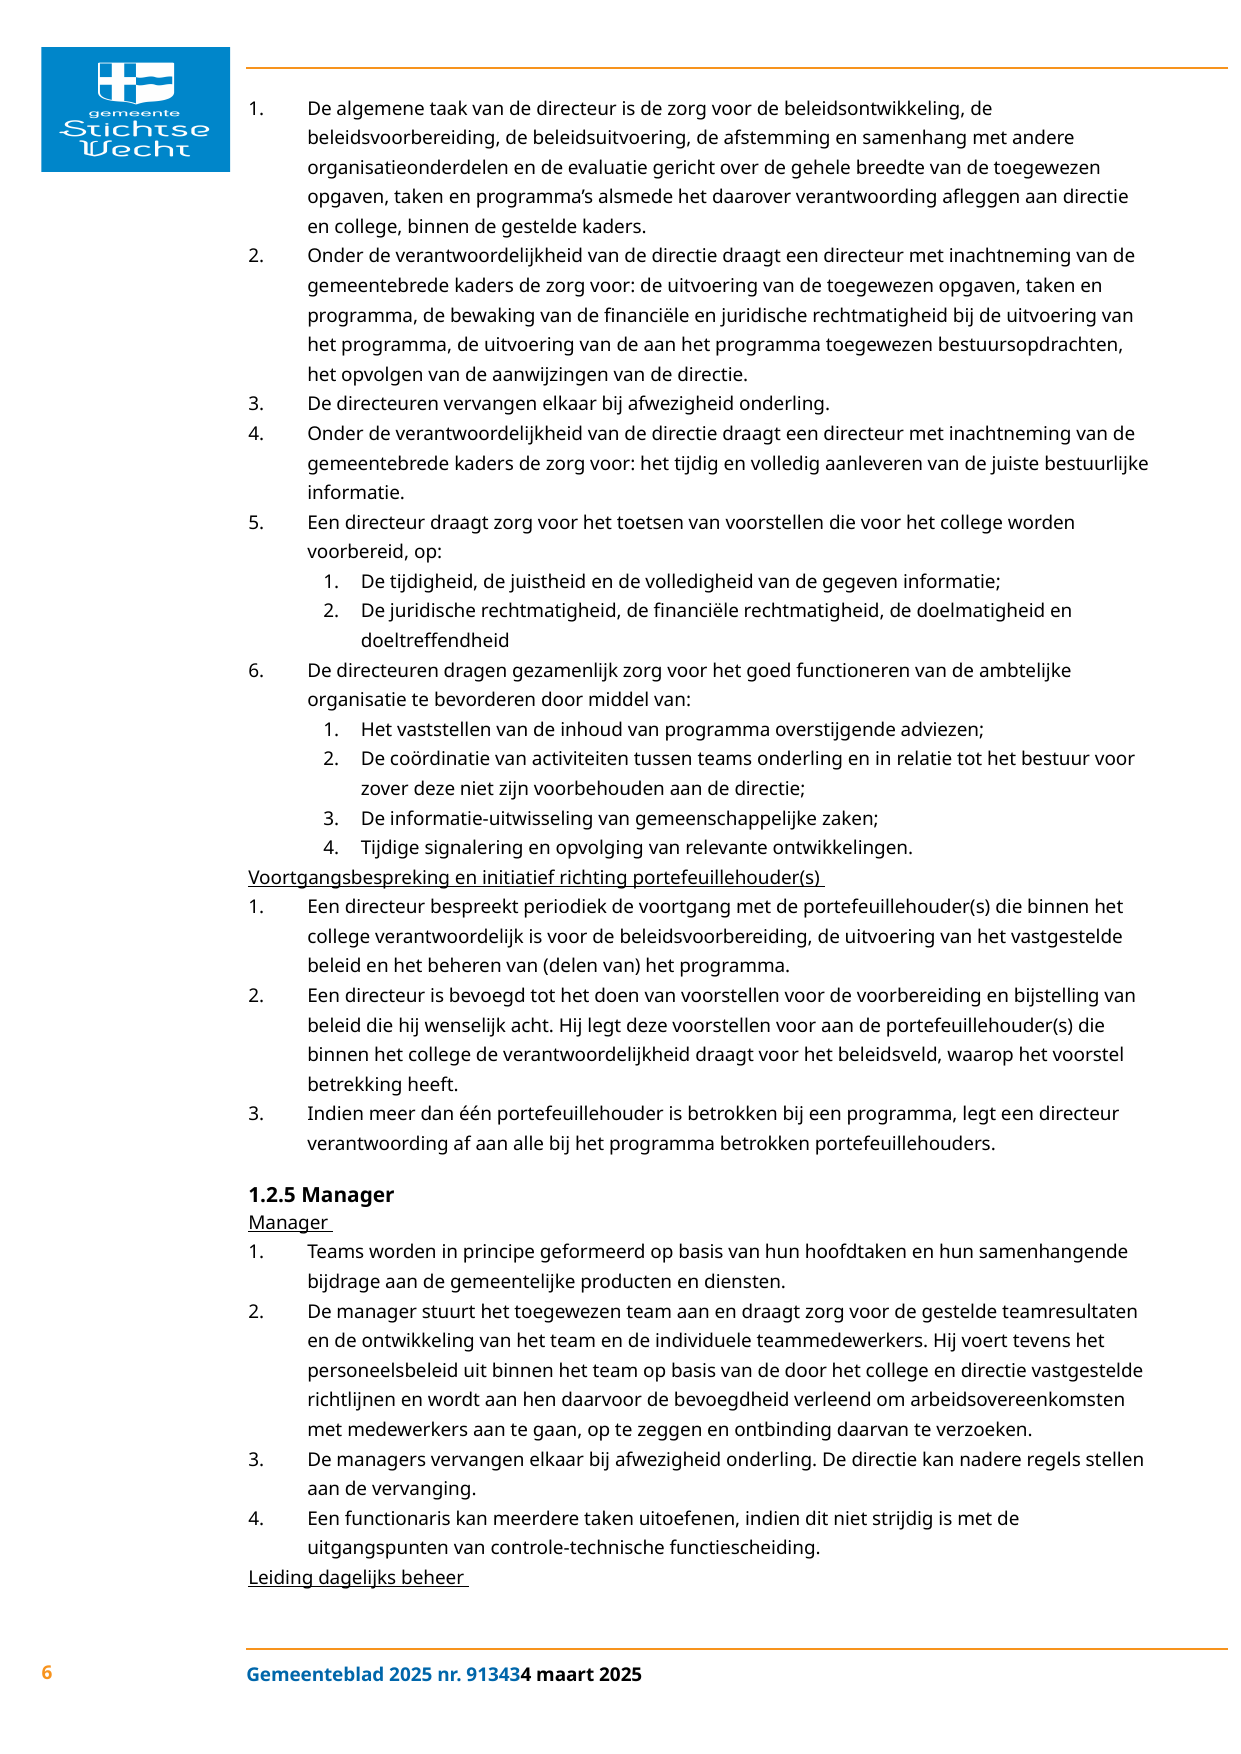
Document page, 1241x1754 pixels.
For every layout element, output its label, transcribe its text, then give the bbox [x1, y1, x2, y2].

list Een directeur is bevoegd tot het doen van voorstellen voor de voorbereiding en bijstelling van beleid die hij wenselijk acht. Hij legt deze voorstellen voor aan de portefeuillehouder(s) die binnen het college de verantwoordelijkheid draagt voor het beleidsveld, waarop het voorstel betrekking heeft. [248, 982, 1152, 1097]
list De directeuren dragen gezamenlijk zorg voor het goed functioneren van de ambtelijke organisatie te bevorderen door middel van: [248, 657, 1152, 712]
list Een directeur draagt zorg voor het toetsen van voorstellen die voor het college worden voorbereid, op: [248, 509, 1152, 564]
list De managers vervangen elkaar bij afwezigheid onderling. De directie kan nadere regels stellen aan de vervanging. [248, 1446, 1152, 1501]
list Een functionaris kan meerdere taken uitoefenen, indien dit niet strijdig is met de uitgangspunten van controle-technische functiescheiding. [248, 1505, 1152, 1560]
text Voortgangsbespreking en initiatief richting portefeuillehouder(s) [248, 864, 1152, 890]
list Indien meer dan één portefeuillehouder is betrokken bij een programma, legt een directeur verantwoording af aan alle bij het programma betrokken portefeuillehouders. [248, 1101, 1152, 1156]
list Tijdige signalering en opvolging van relevante ontwikkelingen. [323, 834, 1152, 860]
list Onder de verantwoordelijkheid van de directie draagt een directeur met inachtneming van de gemeentebrede kaders de zorg voor: de uitvoering van de toegewezen opgaven, taken en programma, de bewaking van de financiële en juridische rechtmatigheid bij de uitvoering van het programma, de uitvoering van de aan het programma toegewezen bestuursopdrachten, het opvolgen van de aanwijzingen van de directie. [248, 243, 1152, 387]
list De manager stuurt het toegewezen team aan en draagt zorg voor de gestelde teamresultaten en de ontwikkeling van het team en de individuele teammedewerkers. Hij voert tevens het personeelsbeleid uit binnen het team op basis van de door het college en directie vastgestelde richtlijnen en wordt aan hen daarvoor de bevoegdheid verleend om arbeidsovereenkomsten met medewerkers aan te gaan, op te zeggen en ontbinding daarvan te verzoeken. [248, 1298, 1152, 1442]
list De algemene taak van de directeur is de zorg voor de beleidsontwikkeling, de beleidsvoorbereiding, de beleidsuitvoering, de afstemming en samenhang met andere organisatieonderdelen en de evaluatie gericht over de gehele breedte van de toegewezen opgaven, taken en programma’s alsmede het daarover verantwoording afleggen aan directie en college, binnen de gestelde kaders. [248, 95, 1152, 239]
list De juridische rechtmatigheid, de financiële rechtmatigheid, de doelmatigheid en doeltreffendheid [323, 598, 1152, 653]
list De informatie-uitwisseling van gemeenschappelijke zaken; [323, 805, 1152, 831]
list Een directeur bespreekt periodiek de voortgang met de portefeuillehouder(s) die binnen het college verantwoordelijk is voor de beleidsvoorbereiding, de uitvoering van het vastgestelde beleid en het beheren van (delen van) het programma. [248, 893, 1152, 978]
picture [99, 63, 135, 101]
list De directeuren vervangen elkaar bij afwezigheid onderling. [248, 391, 1152, 416]
text Leiding dagelijks beheer [248, 1564, 1152, 1590]
text Manager [248, 1209, 1152, 1235]
list Teams worden in principe geformeerd op basis van hun hoofdtaken en hun samenhangende bijdrage aan de gemeentelijke producten en diensten. [248, 1239, 1152, 1294]
list Onder de verantwoordelijkheid van de directie draagt een directeur met inachtneming van de gemeentebrede kaders de zorg voor: het tijdig en volledig aanleveren van de juiste bestuurlijke informatie. [248, 420, 1152, 505]
list Het vaststellen van de inhoud van programma overstijgende adviezen; [323, 716, 1152, 742]
list De tijdigheid, de juistheid en de volledigheid van de gegeven informatie; [323, 568, 1152, 594]
picture [137, 63, 174, 103]
list De coördinatie van activiteiten tussen teams onderling en in relatie tot het bestuur voor zover deze niet zijn voorbehouden aan de directie; [323, 746, 1152, 801]
text 1.2.5 Manager [248, 1181, 1152, 1209]
